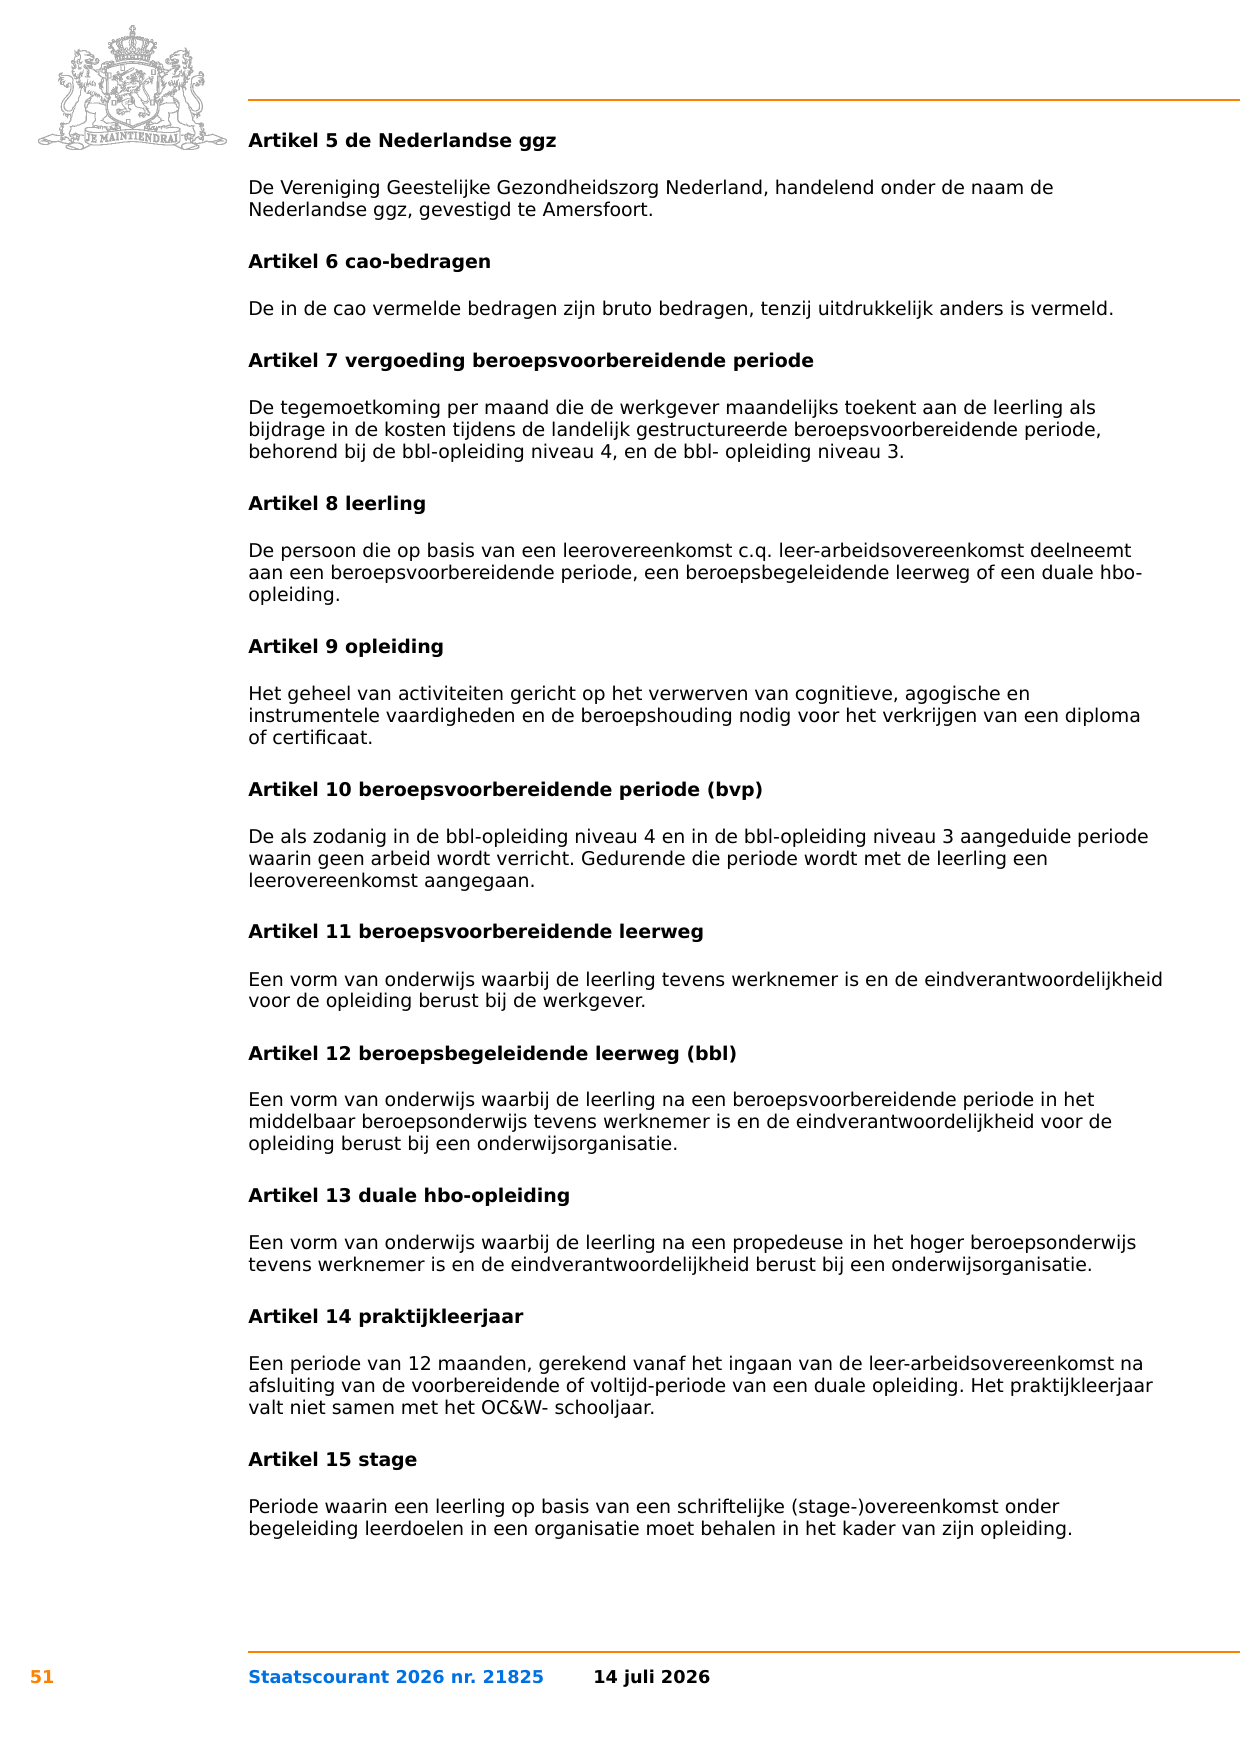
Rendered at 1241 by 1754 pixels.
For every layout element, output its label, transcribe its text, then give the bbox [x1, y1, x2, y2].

subtitle Artikel 15 stage [248, 1449, 1163, 1471]
subtitle Artikel 12 beroepsbegeleidende leerweg (bbl) [248, 1042, 1163, 1064]
picture [38, 25, 227, 150]
text Een vorm van onderwijs waarbij de leerling na een propedeuse in het hoger beroepsonderwijs tevens werknemer is en de eindverantwoordelijkheid berust bij een onderwijsorganisatie. [248, 1232, 1163, 1276]
text De Vereniging Geestelijke Gezondheidszorg Nederland, handelend onder de naam de Nederlandse ggz, gevestigd te Amersfoort. [248, 177, 1163, 221]
text De als zodanig in de bbl-opleiding niveau 4 en in de bbl-opleiding niveau 3 aangeduide periode waarin geen arbeid wordt verricht. Gedurende die periode wordt met de leerling een leerovereenkomst aangegaan. [248, 826, 1163, 891]
text De in de cao vermelde bedragen zijn bruto bedragen, tenzij uitdrukkelijk anders is vermeld. [248, 298, 1163, 320]
text Periode waarin een leerling op basis van een schriftelijke (stage-)overeenkomst onder begeleiding leerdoelen in een organisatie moet behalen in het kader van zijn opleiding. [248, 1496, 1163, 1540]
subtitle Artikel 14 praktijkleerjaar [248, 1306, 1163, 1328]
subtitle Artikel 5 de Nederlandse ggz [248, 130, 1163, 152]
text De persoon die op basis van een leerovereenkomst c.q. leer-arbeidsovereenkomst deelneemt aan een beroepsvoorbereidende periode, een beroepsbegeleidende leerweg of een duale hbo-opleiding. [248, 540, 1163, 606]
subtitle Artikel 11 beroepsvoorbereidende leerweg [248, 921, 1163, 943]
subtitle Artikel 13 duale hbo-opleiding [248, 1185, 1163, 1207]
subtitle Artikel 7 vergoeding beroepsvoorbereidende periode [248, 350, 1163, 372]
text De tegemoetkoming per maand die de werkgever maandelijks toekent aan de leerling als bijdrage in de kosten tijdens de landelijk gestructureerde beroepsvoorbereidende periode, behorend bij de bbl-opleiding niveau 4, en de bbl- opleiding niveau 3. [248, 397, 1163, 463]
text Een vorm van onderwijs waarbij de leerling tevens werknemer is en de eindverantwoordelijkheid voor de opleiding berust bij de werkgever. [248, 968, 1163, 1012]
subtitle Artikel 8 leerling [248, 493, 1163, 515]
subtitle Artikel 9 opleiding [248, 636, 1163, 658]
text Een vorm van onderwijs waarbij de leerling na een beroepsvoorbereidende periode in het middelbaar beroepsonderwijs tevens werknemer is en de eindverantwoordelijkheid voor de opleiding berust bij een onderwijsorganisatie. [248, 1089, 1163, 1155]
subtitle Artikel 10 beroepsvoorbereidende periode (bvp) [248, 778, 1163, 801]
text Een periode van 12 maanden, gerekend vanaf het ingaan van de leer-arbeidsovereenkomst na afsluiting van de voorbereidende of voltijd-periode van een duale opleiding. Het praktijkleerjaar valt niet samen met het OC&W- schooljaar. [248, 1353, 1163, 1419]
text Het geheel van activiteiten gericht op het verwerven van cognitieve, agogische en instrumentele vaardigheden en de beroepshouding nodig voor het verkrijgen van een diploma of certificaat. [248, 683, 1163, 748]
subtitle Artikel 6 cao-bedragen [248, 251, 1163, 273]
